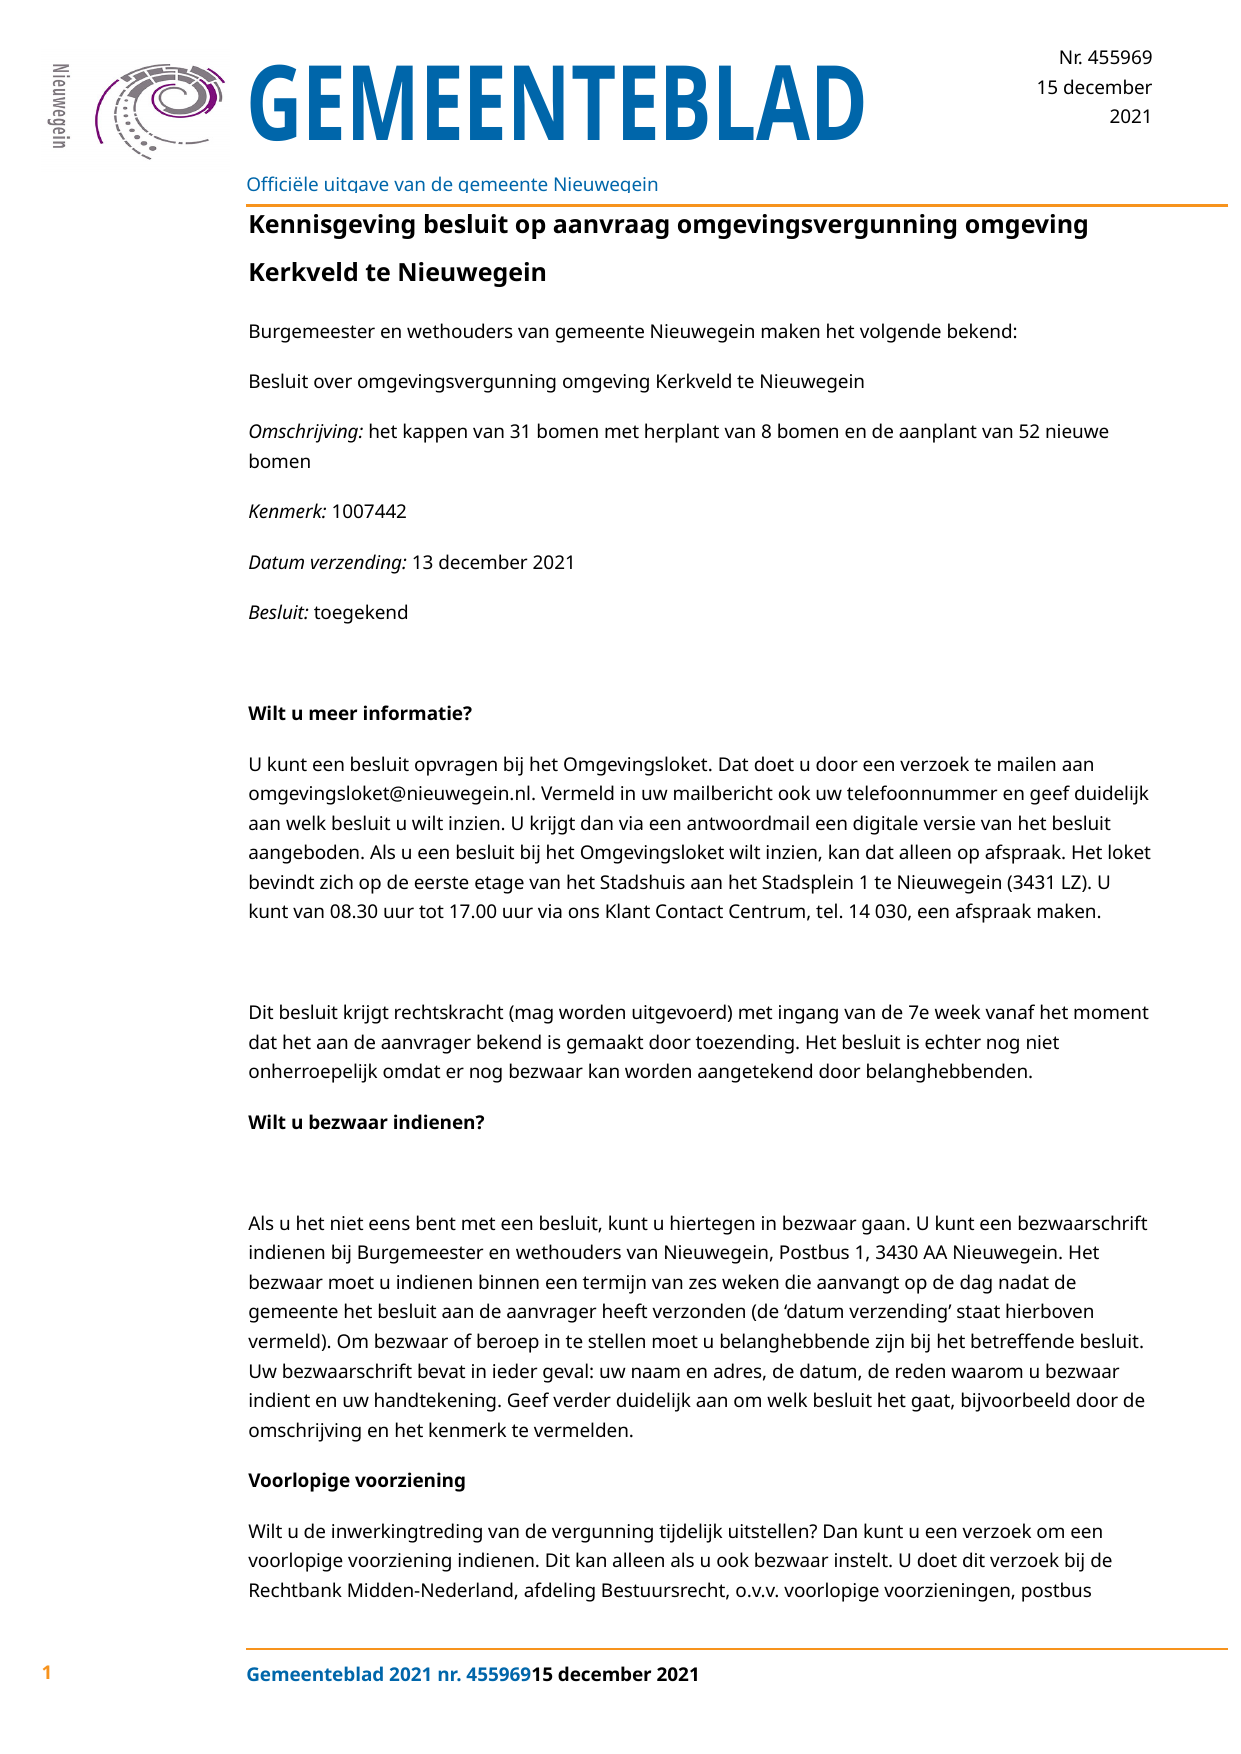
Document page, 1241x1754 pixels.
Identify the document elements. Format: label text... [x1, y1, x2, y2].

text Kenmerk: 1007442 [248, 499, 1152, 524]
text Datum verzending: 13 december 2021 [248, 549, 1152, 575]
text Wilt u bezwaar indienen? [248, 1109, 1152, 1135]
text Voorlopige voorziening [248, 1467, 1152, 1493]
text Kennisgeving besluit op aanvraag omgevingsvergunning omgeving Kerkveld te Nieuwegein [248, 207, 1152, 288]
text Dit besluit krijgt rechtskracht (mag worden uitgevoerd) met ingang van de 7e week vanaf het moment dat het aan de aanvrager bekend is gemaakt door toezending. Het besluit is echter nog niet onherroepelijk omdat er nog bezwaar kan worden aangetekend door belanghebbenden. [248, 999, 1152, 1084]
text Besluit: toegekend [248, 599, 1152, 625]
picture [41, 47, 231, 172]
text Burgemeester en wethouders van gemeente Nieuwegein maken het volgende bekend: [248, 318, 1152, 344]
text Besluit over omgevingsvergunning omgeving Kerkveld te Nieuwegein [248, 368, 1152, 394]
text Wilt u meer informatie? [248, 700, 1152, 726]
text Als u het niet eens bent met een besluit, kunt u hiertegen in bezwaar gaan. U kunt een bezwaarschrift indienen bij Burgemeester en wethouders van Nieuwegein, Postbus 1, 3430 AA Nieuwegein. Het bezwaar moet u indienen binnen een termijn van zes weken die aanvangt op de dag nadat de gemeente het besluit aan de aanvrager heeft verzonden (de ‘datum verzending’ staat hierboven vermeld). Om bezwaar of beroep in te stellen moet u belanghebbende zijn bij het betreffende besluit. Uw bezwaarschrift bevat in ieder geval: uw naam en adres, de datum, de reden waarom u bezwaar indient en uw handtekening. Geef verder duidelijk aan om welk besluit het gaat, bijvoorbeeld door de omschrijving en het kenmerk te vermelden. [248, 1210, 1152, 1443]
text U kunt een besluit opvragen bij het Omgevingsloket. Dat doet u door een verzoek te mailen aan omgevingsloket@nieuwegein.nl. Vermeld in uw mailbericht ook uw telefoonnummer en geef duidelijk aan welk besluit u wilt inzien. U krijgt dan via een antwoordmail een digitale versie van het besluit aangeboden. Als u een besluit bij het Omgevingsloket wilt inzien, kan dat alleen op afspraak. Het loket bevindt zich op de eerste etage van het Stadshuis aan het Stadsplein 1 te Nieuwegein (3431 LZ). U kunt van 08.30 uur tot 17.00 uur via ons Klant Contact Centrum, tel. 14 030, een afspraak maken. [248, 751, 1152, 924]
text Omschrijving: het kappen van 31 bomen met herplant van 8 bomen en de aanplant van 52 nieuwe bomen [248, 419, 1152, 474]
text Wilt u de inwerkingtreding van de vergunning tijdelijk uitstellen? Dan kunt u een verzoek om een voorlopige voorziening indienen. Dit kan alleen als u ook bezwaar instelt. U doet dit verzoek bij de Rechtbank Midden-Nederland, afdeling Bestuursrecht, o.v.v. voorlopige voorzieningen, postbus [248, 1518, 1152, 1603]
